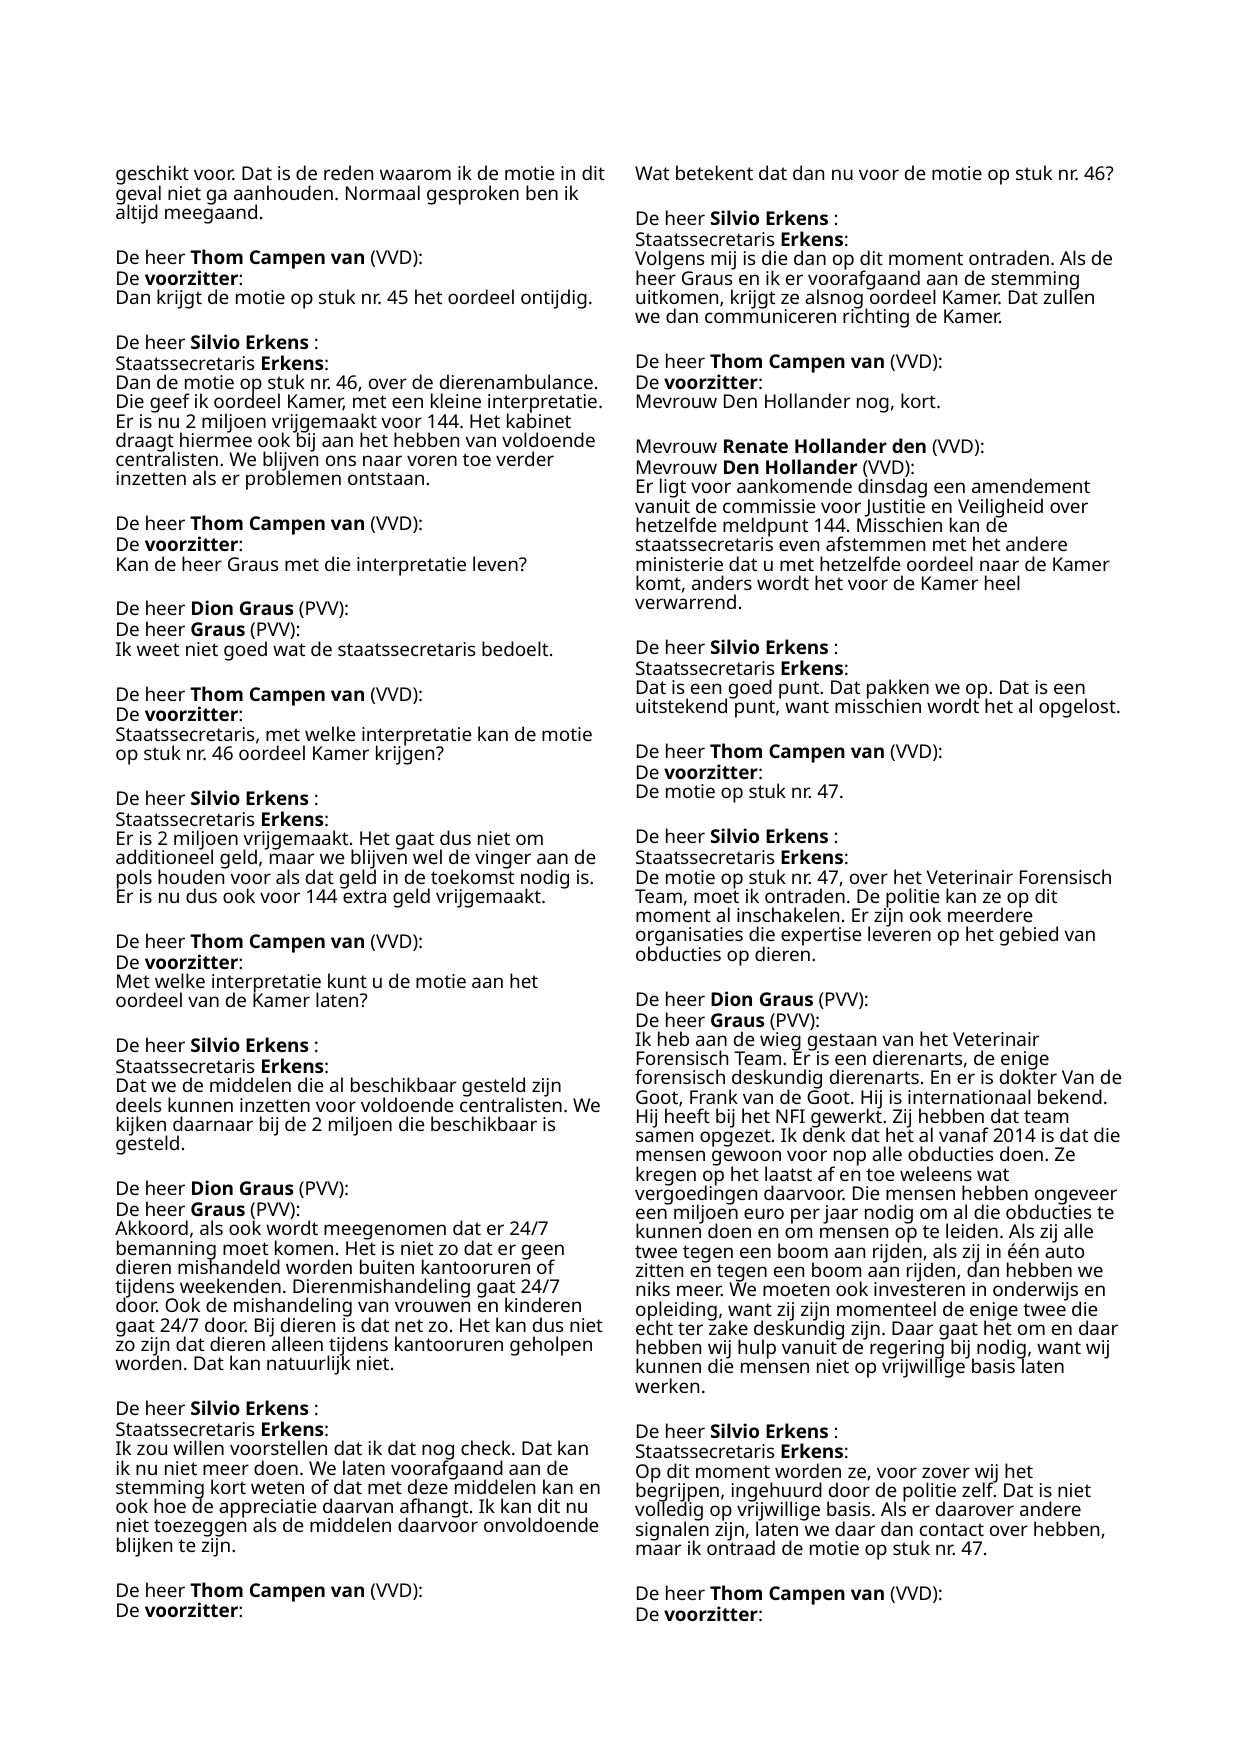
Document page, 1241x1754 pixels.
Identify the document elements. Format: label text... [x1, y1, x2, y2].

text Akkoord, als ook wordt meegenomen dat er 24/7 bemanning moet komen. Het is niet zo dat er geen dieren mishandeld worden buiten kantooruren of tijdens weekenden. Dierenmishandeling gaat 24/7 door. Ook de mishandeling van vrouwen en kinderen gaat 24/7 door. Bij dieren is dat net zo. Het kan dus niet zo zijn dat dieren alleen tijdens kantooruren geholpen worden. Dat kan natuurlijk niet. [115, 1220, 605, 1374]
text De heer Graus (PVV): [115, 621, 605, 641]
text De heer Graus (PVV): [635, 1012, 1125, 1031]
text Staatssecretaris Erkens: [635, 1443, 1125, 1463]
text De voorzitter: [115, 270, 605, 289]
text Dan krijgt de motie op stuk nr. 45 het oordeel ontijdig. [115, 289, 605, 308]
text De heer Silvio Erkens : [115, 1032, 605, 1058]
text Staatssecretaris, met welke interpretatie kan de motie op stuk nr. 46 oordeel Kamer krijgen? [115, 726, 605, 764]
text De heer Thom Campen van (VVD): [115, 681, 605, 706]
text Staatssecretaris Erkens: [115, 1421, 605, 1440]
text De heer Thom Campen van (VVD): [635, 1580, 1125, 1606]
text De heer Silvio Erkens : [635, 1418, 1125, 1443]
text Volgens mij is die dan op dit moment ontraden. Als de heer Graus en ik er voorafgaand aan de stemming uitkomen, krijgt ze alsnog oordeel Kamer. Dat zullen we dan communiceren richting de Kamer. [635, 250, 1125, 327]
text De heer Silvio Erkens : [115, 329, 605, 355]
text Op dit moment worden ze, voor zover wij het begrijpen, ingehuurd door de politie zelf. Dat is niet volledig op vrijwillige basis. Als er daarover andere signalen zijn, laten we daar dan contact over hebben, maar ik ontraad de motie op stuk nr. 47. [635, 1463, 1125, 1559]
text Mevrouw Renate Hollander den (VVD): [635, 433, 1125, 459]
text De heer Dion Graus (PVV): [115, 1175, 605, 1201]
text De motie op stuk nr. 47, over het Veterinair Forensisch Team, moet ik ontraden. De politie kan ze op dit moment al inschakelen. Er zijn ook meerdere organisaties die expertise leveren op het gebied van obducties op dieren. [635, 869, 1125, 965]
text Staatssecretaris Erkens: [635, 660, 1125, 679]
text De heer Silvio Erkens : [115, 785, 605, 811]
text Dat is een goed punt. Dat pakken we op. Dat is een uitstekend punt, want misschien wordt het al opgelost. [635, 679, 1125, 718]
text De heer Dion Graus (PVV): [115, 596, 605, 621]
text De motie op stuk nr. 47. [635, 783, 1125, 803]
text De heer Dion Graus (PVV): [635, 986, 1125, 1012]
text De voorzitter: [115, 954, 605, 973]
text Dan de motie op stuk nr. 46, over de dierenambulance. Die geef ik oordeel Kamer, met een kleine interpretatie. Er is nu 2 miljoen vrijgemaakt voor 144. Het kabinet draagt hiermee ook bij aan het hebben van voldoende centralisten. We blijven ons naar voren toe verder inzetten als er problemen ontstaan. [115, 374, 605, 490]
text Staatssecretaris Erkens: [635, 231, 1125, 250]
text De heer Silvio Erkens : [635, 634, 1125, 660]
text De voorzitter: [115, 706, 605, 726]
text Er is 2 miljoen vrijgemaakt. Het gaat dus niet om additioneel geld, maar we blijven wel de vinger aan de pols houden voor als dat geld in de toekomst nodig is. Er is nu dus ook voor 144 extra geld vrijgemaakt. [115, 830, 605, 907]
text De heer Thom Campen van (VVD): [635, 738, 1125, 764]
text Ik weet niet goed wat de staatssecretaris bedoelt. [115, 641, 605, 660]
text De heer Thom Campen van (VVD): [635, 348, 1125, 374]
text Staatssecretaris Erkens: [115, 811, 605, 830]
text Ik zou willen voorstellen dat ik dat nog check. Dat kan ik nu niet meer doen. We laten voorafgaand aan de stemming kort weten of dat met deze middelen kan en ook hoe de appreciatie daarvan afhangt. Ik kan dit nu niet toezeggen als de middelen daarvoor onvoldoende blijken te zijn. [115, 1440, 605, 1556]
text geschikt voor. Dat is de reden waarom ik de motie in dit geval niet ga aanhouden. Normaal gesproken ben ik altijd meegaand. [115, 165, 605, 223]
text De heer Thom Campen van (VVD): [115, 244, 605, 270]
text De heer Silvio Erkens : [115, 1395, 605, 1421]
text Staatssecretaris Erkens: [635, 849, 1125, 869]
text Mevrouw Den Hollander (VVD): [635, 459, 1125, 478]
text De voorzitter: [635, 374, 1125, 393]
text Ik heb aan de wieg gestaan van het Veterinair Forensisch Team. Er is een dierenarts, de enige forensisch deskundig dierenarts. En er is dokter Van de Goot, Frank van de Goot. Hij is internationaal bekend. Hij heeft bij het NFI gewerkt. Zij hebben dat team samen opgezet. Ik denk dat het al vanaf 2014 is dat die mensen gewoon voor nop alle obducties doen. Ze kregen op het laatst af en toe weleens wat vergoedingen daarvoor. Die mensen hebben ongeveer een miljoen euro per jaar nodig om al die obducties te kunnen doen en om mensen op te leiden. Als zij alle twee tegen een boom aan rijden, als zij in één auto zitten en tegen een boom aan rijden, dan hebben we niks meer. We moeten ook investeren in onderwijs en opleiding, want zij zijn momenteel de enige twee die echt ter zake deskundig zijn. Daar gaat het om en daar hebben wij hulp vanuit de regering bij nodig, want wij kunnen die mensen niet op vrijwillige basis laten werken. [635, 1031, 1125, 1397]
text De heer Thom Campen van (VVD): [115, 928, 605, 954]
text Staatssecretaris Erkens: [115, 1058, 605, 1077]
text De heer Thom Campen van (VVD): [115, 1577, 605, 1602]
text De heer Graus (PVV): [115, 1201, 605, 1220]
text De voorzitter: [115, 536, 605, 556]
text Met welke interpretatie kunt u de motie aan het oordeel van de Kamer laten? [115, 973, 605, 1012]
text Er ligt voor aankomende dinsdag een amendement vanuit de commissie voor Justitie en Veiligheid over hetzelfde meldpunt 144. Misschien kan de staatssecretaris even afstemmen met het andere ministerie dat u met hetzelfde oordeel naar de Kamer komt, anders wordt het voor de Kamer heel verwarrend. [635, 478, 1125, 613]
text Staatssecretaris Erkens: [115, 355, 605, 374]
text De heer Thom Campen van (VVD): [115, 511, 605, 536]
text De heer Silvio Erkens : [635, 824, 1125, 849]
text Wat betekent dat dan nu voor de motie op stuk nr. 46? [635, 165, 1125, 184]
text De voorzitter: [635, 1606, 1125, 1625]
text Dat we de middelen die al beschikbaar gesteld zijn deels kunnen inzetten voor voldoende centralisten. We kijken daarnaar bij de 2 miljoen die beschikbaar is gesteld. [115, 1077, 605, 1154]
text De voorzitter: [115, 1602, 605, 1622]
text De heer Silvio Erkens : [635, 205, 1125, 231]
text De voorzitter: [635, 764, 1125, 783]
text Mevrouw Den Hollander nog, kort. [635, 393, 1125, 413]
text Kan de heer Graus met die interpretatie leven? [115, 556, 605, 575]
